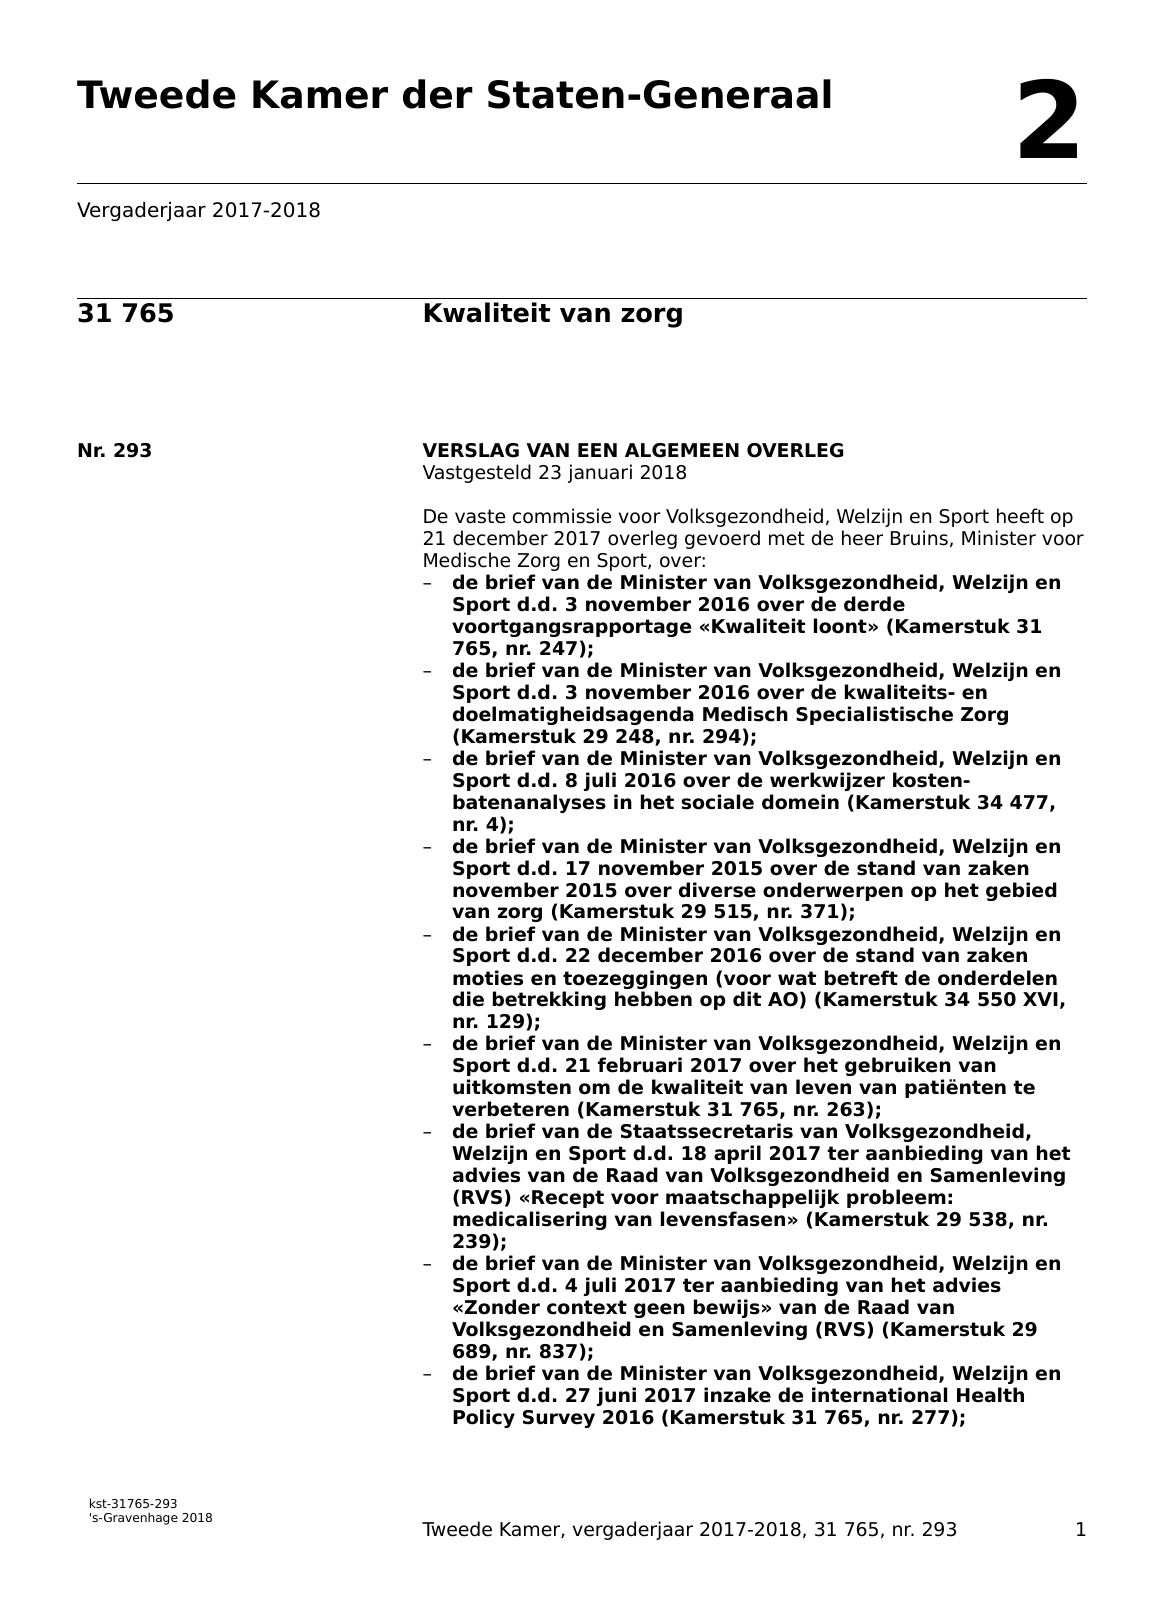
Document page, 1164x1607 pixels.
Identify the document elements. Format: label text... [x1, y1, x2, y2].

text – de brief van de Minister van Volksgezondheid, Welzijn en Sport d.d. 8 juli 2016 over de werkwijzer kosten-batenanalyses in het sociale domein (Kamerstuk 34 477, nr. 4); [422, 748, 1087, 836]
text – de brief van de Minister van Volksgezondheid, Welzijn en Sport d.d. 3 november 2016 over de kwaliteits- en doelmatigheidsagenda Medisch Specialistische Zorg (Kamerstuk 29 248, nr. 294); [422, 660, 1087, 748]
text Vastgesteld 23 januari 2018 [422, 462, 1087, 484]
text – de brief van de Minister van Volksgezondheid, Welzijn en Sport d.d. 27 juni 2017 inzake de international Health Policy Survey 2016 (Kamerstuk 31 765, nr. 277); [422, 1363, 1087, 1429]
table_header Tweede Kamer der Staten-Generaal [77, 59, 886, 183]
text De vaste commissie voor Volksgezondheid, Welzijn en Sport heeft op 21 december 2017 overleg gevoerd met de heer Bruins, Minister voor Medische Zorg en Sport, over: [422, 506, 1087, 572]
text – de brief van de Minister van Volksgezondheid, Welzijn en Sport d.d. 21 februari 2017 over het gebruiken van uitkomsten om de kwaliteit van leven van patiënten te verbeteren (Kamerstuk 31 765, nr. 263); [422, 1033, 1087, 1121]
text 's-Gravenhage 2018 [88, 1511, 323, 1525]
text – de brief van de Minister van Volksgezondheid, Welzijn en Sport d.d. 3 november 2016 over de derde voortgangsrapportage «Kwaliteit loont» (Kamerstuk 31 765, nr. 247); [422, 572, 1087, 660]
subtitle Nr. 293 VERSLAG VAN EEN ALGEMEEN OVERLEG [77, 440, 1087, 462]
table_cell Vergaderjaar 2017-2018 [77, 184, 1087, 298]
subtitle 31 765 Kwaliteit van zorg [77, 299, 1087, 329]
text – de brief van de Minister van Volksgezondheid, Welzijn en Sport d.d. 22 december 2016 over de stand van zaken moties en toezeggingen (voor wat betreft de onderdelen die betrekking hebben op dit AO) (Kamerstuk 34 550 XVI, nr. 129); [422, 923, 1087, 1033]
table_header 2 [886, 59, 1087, 183]
text – de brief van de Staatssecretaris van Volksgezondheid, Welzijn en Sport d.d. 18 april 2017 ter aanbieding van het advies van de Raad van Volksgezondheid en Samenleving (RVS) «Recept voor maatschappelijk probleem: medicalisering van levensfasen» (Kamerstuk 29 538, nr. 239); [422, 1121, 1087, 1253]
text – de brief van de Minister van Volksgezondheid, Welzijn en Sport d.d. 17 november 2015 over de stand van zaken november 2015 over diverse onderwerpen op het gebied van zorg (Kamerstuk 29 515, nr. 371); [422, 836, 1087, 923]
text kst-31765-293 [88, 1497, 323, 1511]
text – de brief van de Minister van Volksgezondheid, Welzijn en Sport d.d. 4 juli 2017 ter aanbieding van het advies «Zonder context geen bewijs» van de Raad van Volksgezondheid en Samenleving (RVS) (Kamerstuk 29 689, nr. 837); [422, 1253, 1087, 1363]
